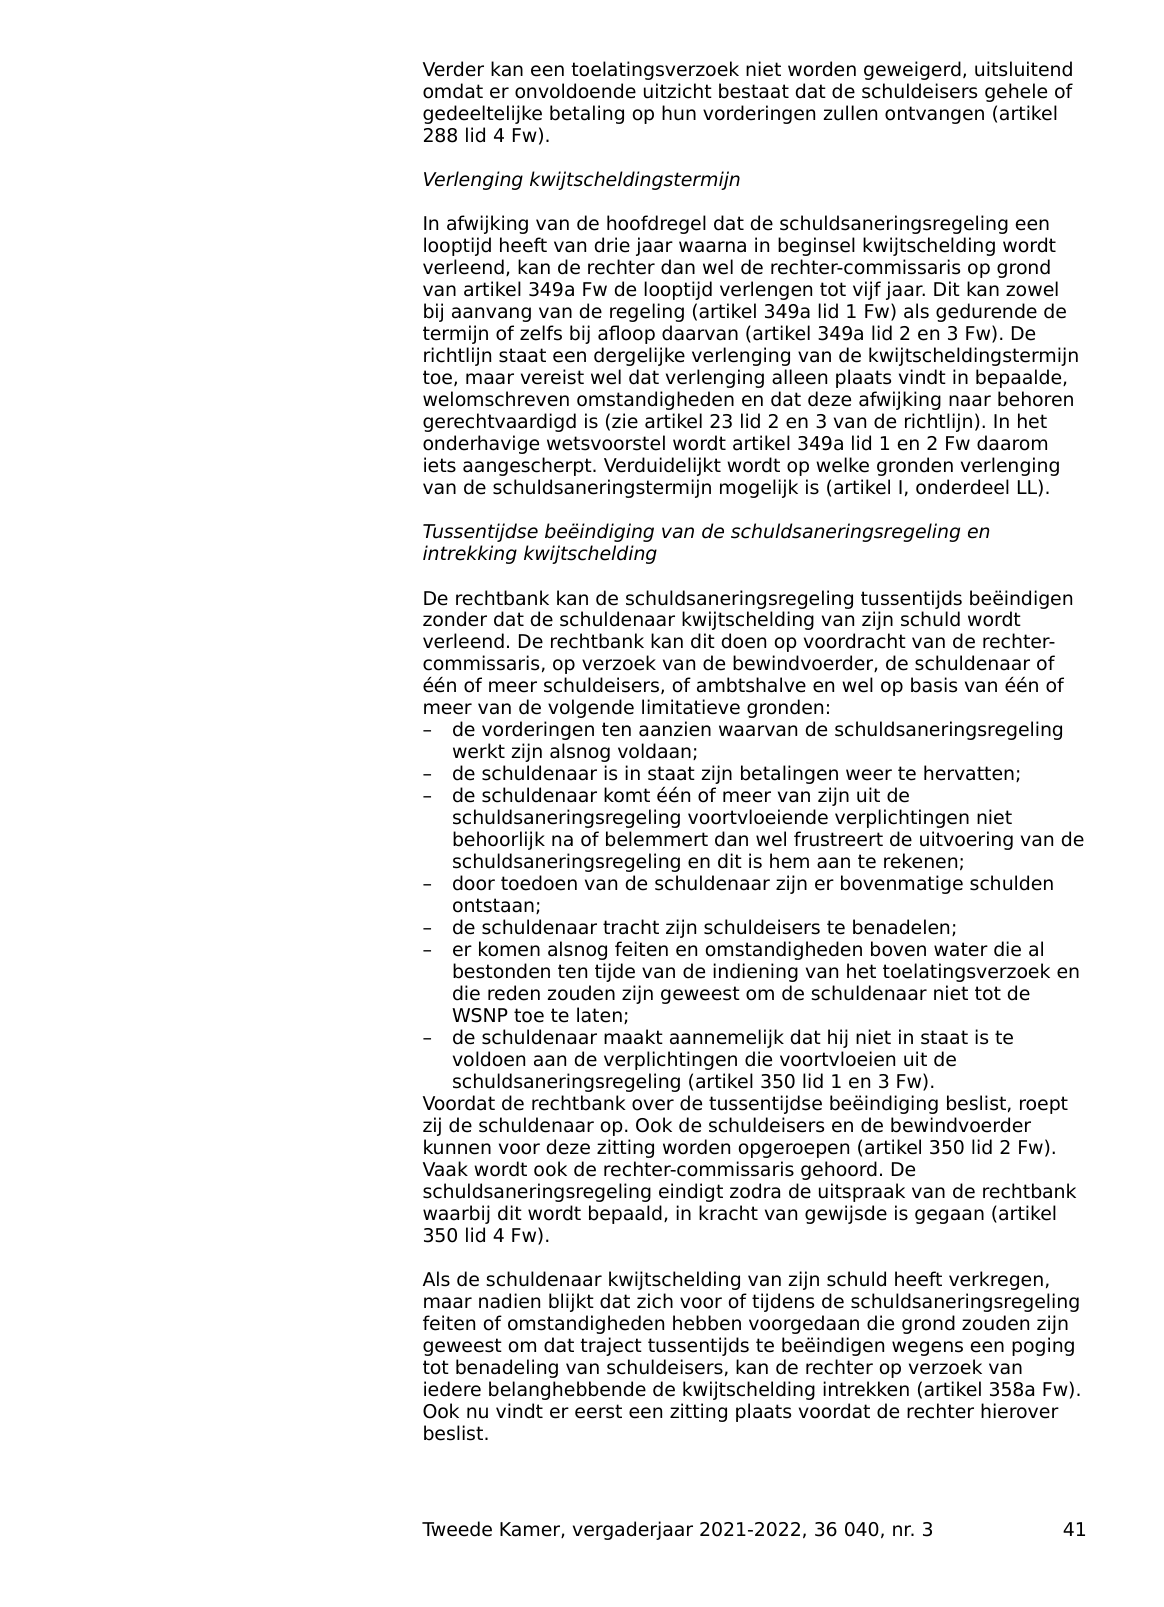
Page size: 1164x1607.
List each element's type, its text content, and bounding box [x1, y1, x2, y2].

text Voordat de rechtbank over de tussentijdse beëindiging beslist, roept zij de schuldenaar op. Ook de schuldeisers en de bewindvoerder kunnen voor deze zitting worden opgeroepen (artikel 350 lid 2 Fw). Vaak wordt ook de rechter-commissaris gehoord. De schuldsaneringsregeling eindigt zodra de uitspraak van de rechtbank waarbij dit wordt bepaald, in kracht van gewijsde is gegaan (artikel 350 lid 4 Fw). [422, 1093, 1087, 1247]
subtitle Verlenging kwijtscheldingstermijn [422, 169, 1087, 191]
text – er komen alsnog feiten en omstandigheden boven water die al bestonden ten tijde van de indiening van het toelatingsverzoek en die reden zouden zijn geweest om de schuldenaar niet tot de WSNP toe te laten; [422, 939, 1087, 1027]
text – de schuldenaar komt één of meer van zijn uit de schuldsaneringsregeling voortvloeiende verplichtingen niet behoorlijk na of belemmert dan wel frustreert de uitvoering van de schuldsaneringsregeling en dit is hem aan te rekenen; [422, 785, 1087, 873]
text – de schuldenaar tracht zijn schuldeisers te benadelen; [422, 917, 1087, 939]
text In afwijking van de hoofdregel dat de schuldsaneringsregeling een looptijd heeft van drie jaar waarna in beginsel kwijtschelding wordt verleend, kan de rechter dan wel de rechter-commissaris op grond van artikel 349a Fw de looptijd verlengen tot vijf jaar. Dit kan zowel bij aanvang van de regeling (artikel 349a lid 1 Fw) als gedurende de termijn of zelfs bij afloop daarvan (artikel 349a lid 2 en 3 Fw). De richtlijn staat een dergelijke verlenging van de kwijtscheldingstermijn toe, maar vereist wel dat verlenging alleen plaats vindt in bepaalde, welomschreven omstandigheden en dat deze afwijking naar behoren gerechtvaardigd is (zie artikel 23 lid 2 en 3 van de richtlijn). In het onderhavige wetsvoorstel wordt artikel 349a lid 1 en 2 Fw daarom iets aangescherpt. Verduidelijkt wordt op welke gronden verlenging van de schuldsaneringstermijn mogelijk is (artikel I, onderdeel LL). [422, 213, 1087, 499]
text Als de schuldenaar kwijtschelding van zijn schuld heeft verkregen, maar nadien blijkt dat zich voor of tijdens de schuldsaneringsregeling feiten of omstandigheden hebben voorgedaan die grond zouden zijn geweest om dat traject tussentijds te beëindigen wegens een poging tot benadeling van schuldeisers, kan de rechter op verzoek van iedere belanghebbende de kwijtschelding intrekken (artikel 358a Fw). Ook nu vindt er eerst een zitting plaats voordat de rechter hierover beslist. [422, 1269, 1087, 1445]
text – de vorderingen ten aanzien waarvan de schuldsaneringsregeling werkt zijn alsnog voldaan; [422, 719, 1087, 763]
text De rechtbank kan de schuldsaneringsregeling tussentijds beëindigen zonder dat de schuldenaar kwijtschelding van zijn schuld wordt verleend. De rechtbank kan dit doen op voordracht van de rechter-commissaris, op verzoek van de bewindvoerder, de schuldenaar of één of meer schuldeisers, of ambtshalve en wel op basis van één of meer van de volgende limitatieve gronden: [422, 587, 1087, 719]
text – door toedoen van de schuldenaar zijn er bovenmatige schulden ontstaan; [422, 873, 1087, 917]
text – de schuldenaar maakt aannemelijk dat hij niet in staat is te voldoen aan de verplichtingen die voortvloeien uit de schuldsaneringsregeling (artikel 350 lid 1 en 3 Fw). [422, 1027, 1087, 1093]
subtitle Tussentijdse beëindiging van de schuldsaneringsregeling en intrekking kwijtschelding [422, 521, 1087, 565]
text – de schuldenaar is in staat zijn betalingen weer te hervatten; [422, 763, 1087, 785]
text Verder kan een toelatingsverzoek niet worden geweigerd, uitsluitend omdat er onvoldoende uitzicht bestaat dat de schuldeisers gehele of gedeeltelijke betaling op hun vorderingen zullen ontvangen (artikel 288 lid 4 Fw). [422, 59, 1087, 147]
